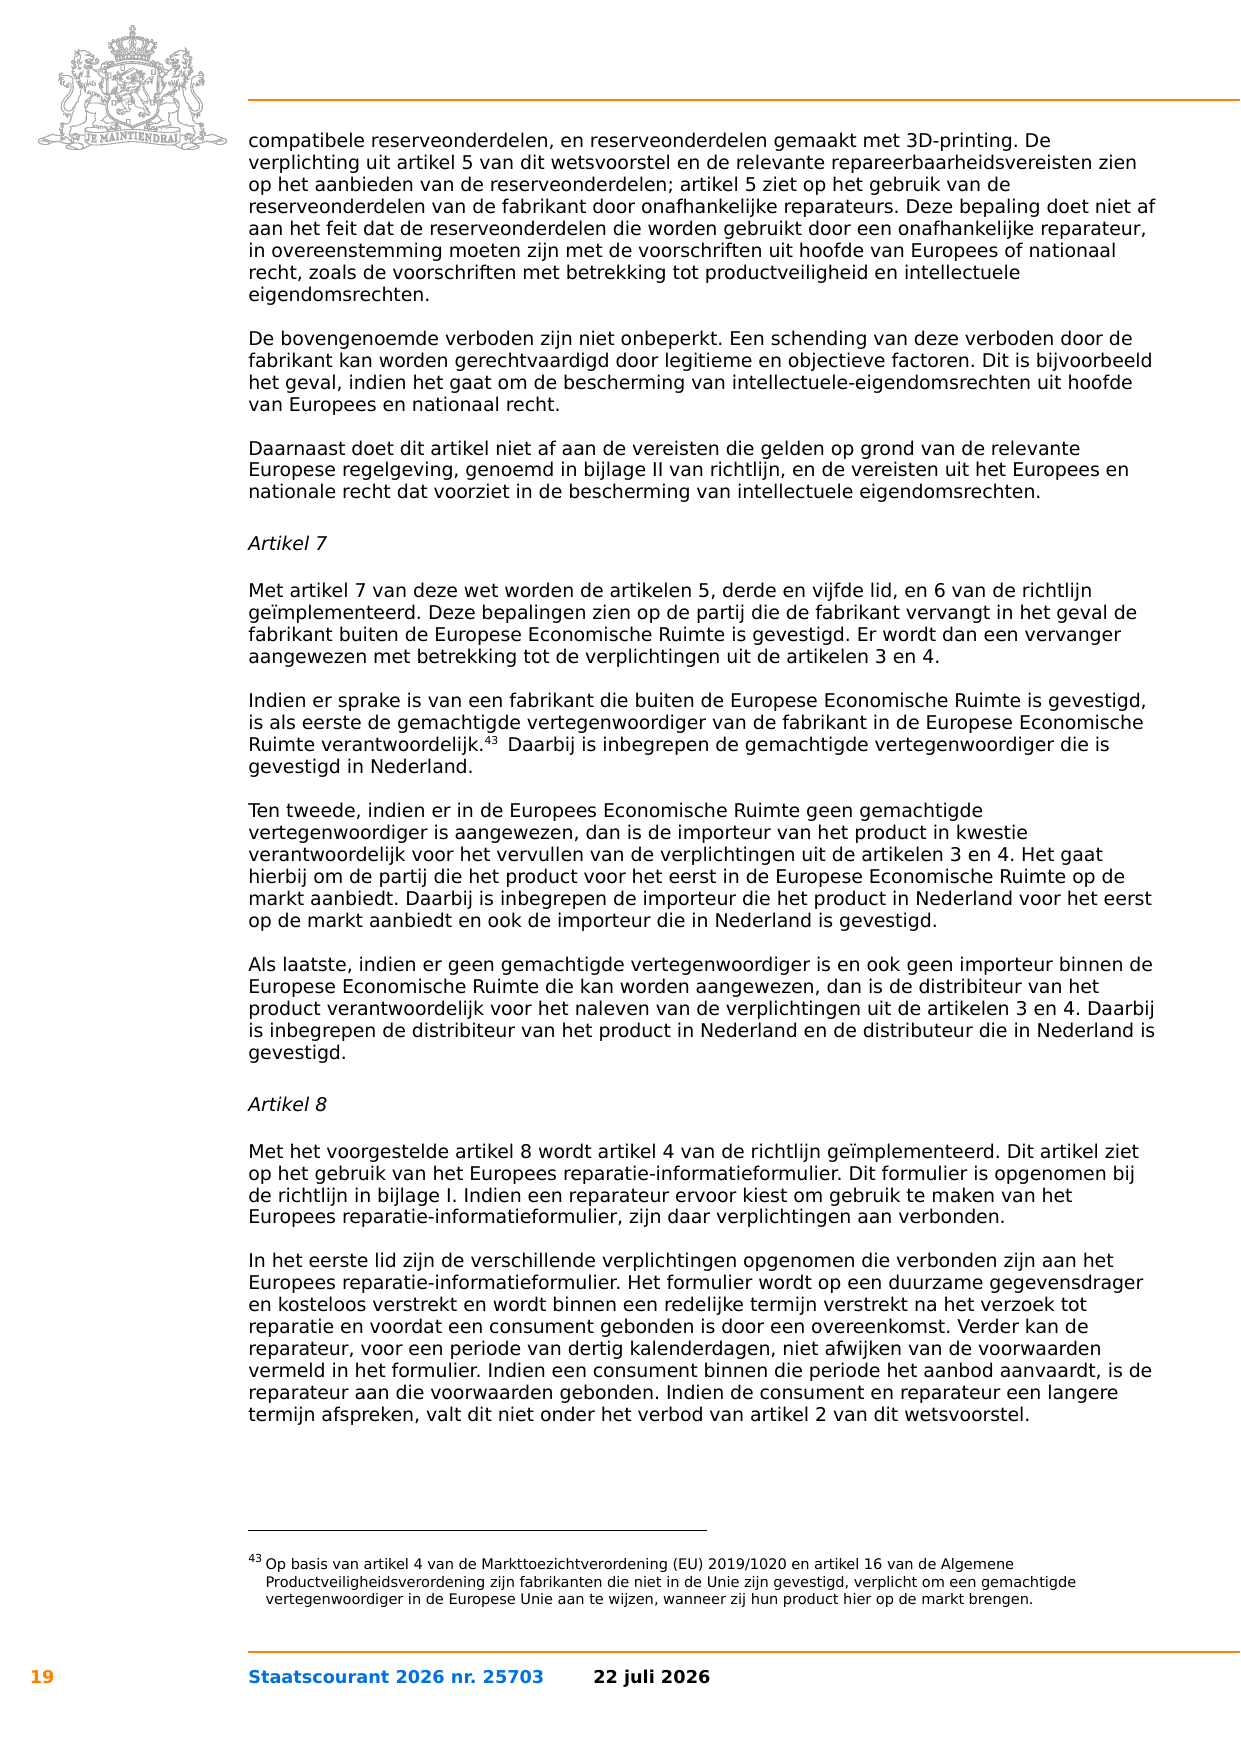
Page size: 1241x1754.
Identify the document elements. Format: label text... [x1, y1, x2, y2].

text In het eerste lid zijn de verschillende verplichtingen opgenomen die verbonden zijn aan het Europees reparatie-informatieformulier. Het formulier wordt op een duurzame gegevensdrager en kosteloos verstrekt en wordt binnen een redelijke termijn verstrekt na het verzoek tot reparatie en voordat een consument gebonden is door een overeenkomst. Verder kan de reparateur, voor een periode van dertig kalenderdagen, niet afwijken van de voorwaarden vermeld in het formulier. Indien een consument binnen die periode het aanbod aanvaardt, is de reparateur aan die voorwaarden gebonden. Indien de consument en reparateur een langere termijn afspreken, valt dit niet onder het verbod van artikel 2 van dit wetsvoorstel. [248, 1250, 1163, 1426]
text Indien er sprake is van een fabrikant die buiten de Europese Economische Ruimte is gevestigd, is als eerste de gemachtigde vertegenwoordiger van de fabrikant in de Europese Economische Ruimte verantwoordelijk. Daarbij is inbegrepen de gemachtigde vertegenwoordiger die is gevestigd in Nederland. [248, 690, 1163, 778]
text De bovengenoemde verboden zijn niet onbeperkt. Een schending van deze verboden door de fabrikant kan worden gerechtvaardigd door legitieme en objectieve factoren. Dit is bijvoorbeeld het geval, indien het gaat om de bescherming van intellectuele-eigendomsrechten uit hoofde van Europees en nationaal recht. [248, 328, 1163, 416]
text Met artikel 7 van deze wet worden de artikelen 5, derde en vijfde lid, en 6 van de richtlijn geïmplementeerd. Deze bepalingen zien op de partij die de fabrikant vervangt in het geval de fabrikant buiten de Europese Economische Ruimte is gevestigd. Er wordt dan een vervanger aangewezen met betrekking tot de verplichtingen uit de artikelen 3 en 4. [248, 580, 1163, 668]
subtitle Artikel 7 [248, 533, 1163, 555]
text Op basis van artikel 4 van de Markttoezichtverordening (EU) 2019/1020 en artikel 16 van de Algemene Productveiligheidsverordening zijn fabrikanten die niet in de Unie zijn gevestigd, verplicht om een gemachtigde vertegenwoordiger in de Europese Unie aan te wijzen, wanneer zij hun product hier op de markt brengen. [248, 1552, 1163, 1608]
subtitle Artikel 8 [248, 1093, 1163, 1116]
picture [38, 25, 227, 150]
text Daarnaast doet dit artikel niet af aan de vereisten die gelden op grond van de relevante Europese regelgeving, genoemd in bijlage II van richtlijn, en de vereisten uit het Europees en nationale recht dat voorziet in de bescherming van intellectuele eigendomsrechten. [248, 437, 1163, 503]
text Met het voorgestelde artikel 8 wordt artikel 4 van de richtlijn geïmplementeerd. Dit artikel ziet op het gebruik van het Europees reparatie-informatieformulier. Dit formulier is opgenomen bij de richtlijn in bijlage I. Indien een reparateur ervoor kiest om gebruik te maken van het Europees reparatie-informatieformulier, zijn daar verplichtingen aan verbonden. [248, 1141, 1163, 1228]
text compatibele reserveonderdelen, en reserveonderdelen gemaakt met 3D-printing. De verplichting uit artikel 5 van dit wetsvoorstel en de relevante repareerbaarheidsvereisten zien op het aanbieden van de reserveonderdelen; artikel 5 ziet op het gebruik van de reserveonderdelen van de fabrikant door onafhankelijke reparateurs. Deze bepaling doet niet af aan het feit dat de reserveonderdelen die worden gebruikt door een onafhankelijke reparateur, in overeenstemming moeten zijn met de voorschriften uit hoofde van Europees of nationaal recht, zoals de voorschriften met betrekking tot productveiligheid en intellectuele eigendomsrechten. [248, 130, 1163, 306]
text Als laatste, indien er geen gemachtigde vertegenwoordiger is en ook geen importeur binnen de Europese Economische Ruimte die kan worden aangewezen, dan is de distribiteur van het product verantwoordelijk voor het naleven van de verplichtingen uit de artikelen 3 en 4. Daarbij is inbegrepen de distribiteur van het product in Nederland en de distributeur die in Nederland is gevestigd. [248, 954, 1163, 1063]
text Ten tweede, indien er in de Europees Economische Ruimte geen gemachtigde vertegenwoordiger is aangewezen, dan is de importeur van het product in kwestie verantwoordelijk voor het vervullen van de verplichtingen uit de artikelen 3 en 4. Het gaat hierbij om de partij die het product voor het eerst in de Europese Economische Ruimte op de markt aanbiedt. Daarbij is inbegrepen de importeur die het product in Nederland voor het eerst op de markt aanbiedt en ook de importeur die in Nederland is gevestigd. [248, 800, 1163, 932]
